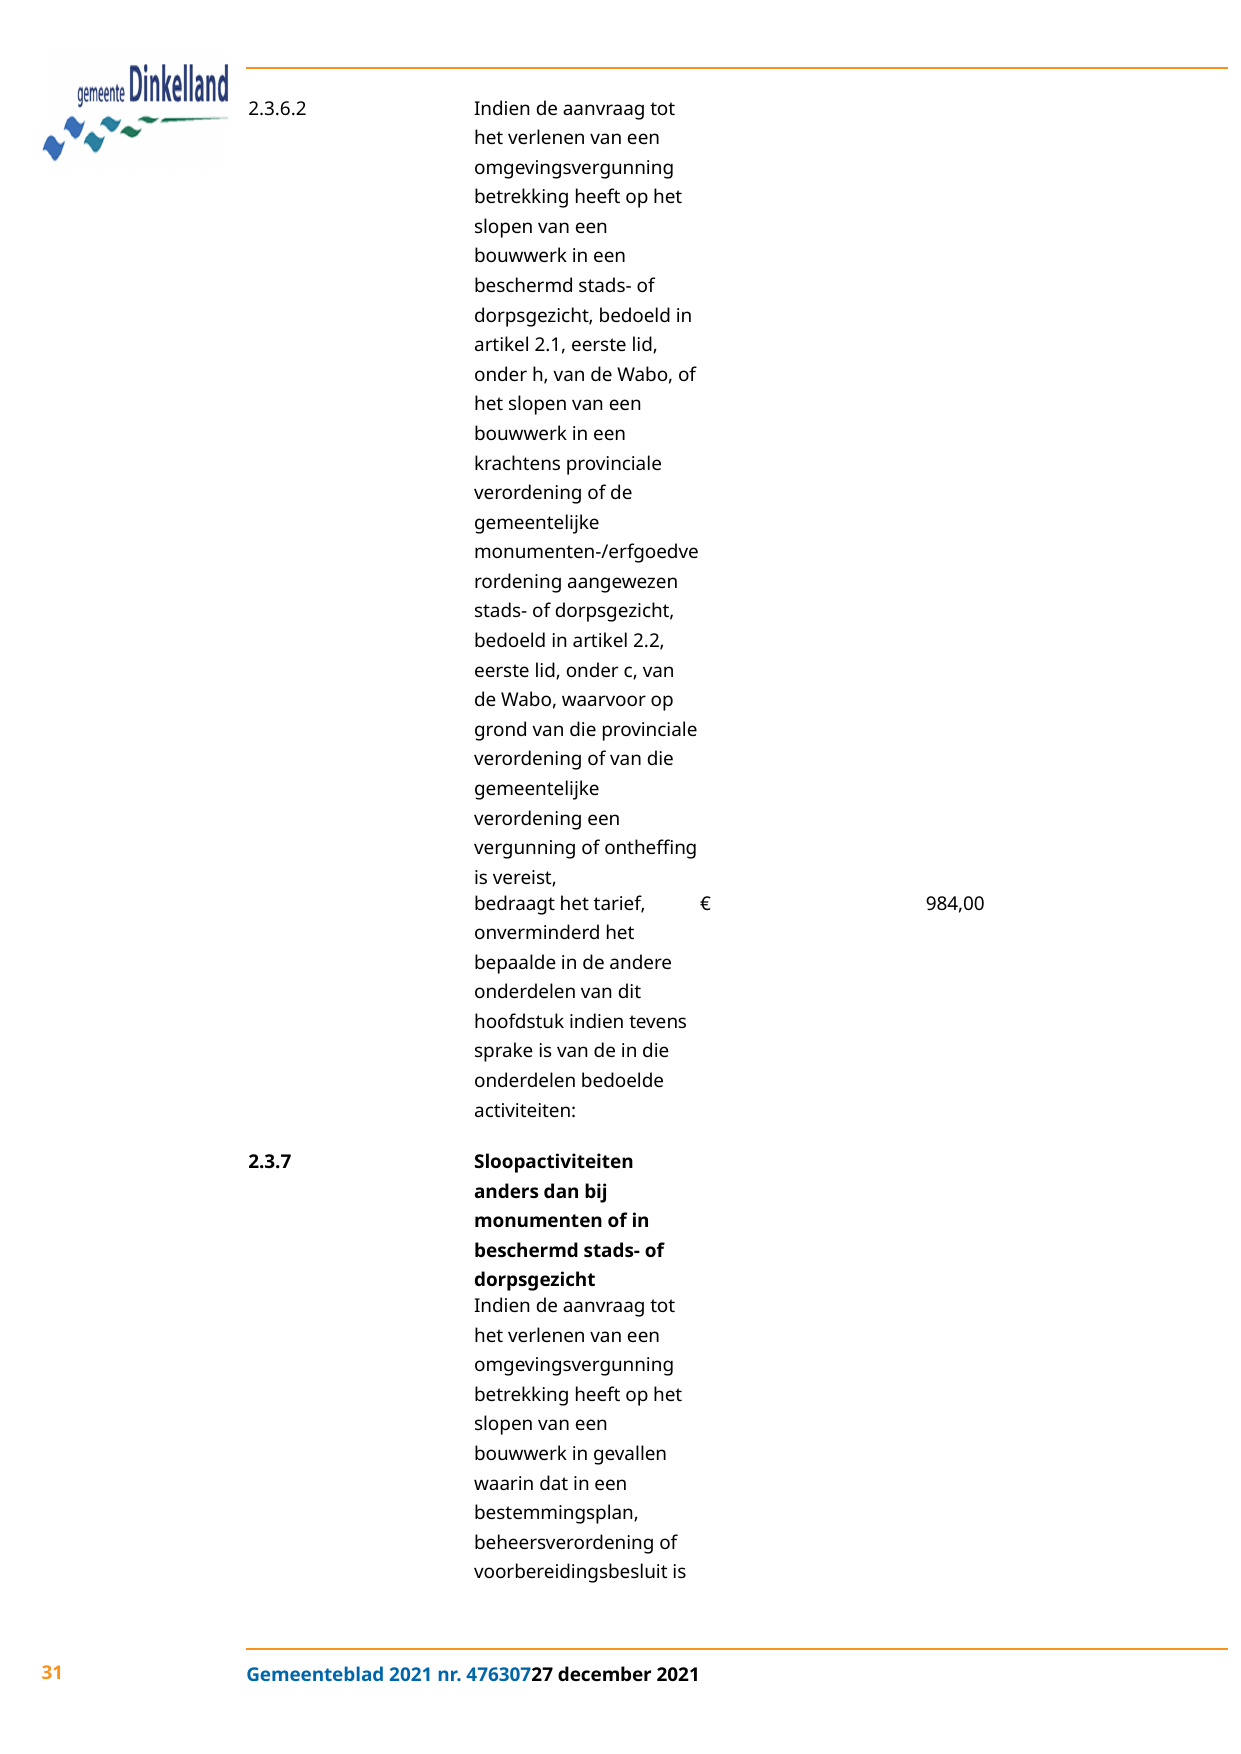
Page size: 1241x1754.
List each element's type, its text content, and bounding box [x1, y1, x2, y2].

table_cell Indien de aanvraag tot het verlenen van een omgevingsvergunning betrekking heeft op het slopen van een bouwwerk in gevallen waarin dat in een bestemmingsplan, beheersverordening of voorbereidingsbesluit is [474, 1292, 700, 1584]
table_cell Indien de aanvraag tot het verlenen van een omgevingsvergunning betrekking heeft op het slopen van een bouwwerk in een beschermd stads- of dorpsgezicht, bedoeld in artikel 2.1, eerste lid, onder h, van de Wabo, of het slopen van een bouwwerk in een krachtens provinciale verordening of de gemeentelijke monumenten-/erfgoedverordening aangewezen stads- of dorpsgezicht, bedoeld in artikel 2.2, eerste lid, onder c, van de Wabo, waarvoor op grond van die provinciale verordening of van die gemeentelijke verordening een vergunning of ontheffing is vereist, [474, 95, 700, 890]
table_cell bedraagt het tarief, onverminderd het bepaalde in de andere onderdelen van dit hoofdstuk indien tevens sprake is van de in die onderdelen bedoelde activiteiten: [474, 890, 700, 1122]
table_cell [926, 1148, 1152, 1292]
table_cell [248, 1292, 474, 1584]
table_cell 2.3.7 [248, 1148, 474, 1292]
table_cell [700, 1148, 926, 1292]
table_cell [474, 1123, 700, 1148]
table_cell [926, 1292, 1152, 1584]
table_cell [926, 1123, 1152, 1148]
table_cell [926, 95, 1152, 890]
table_cell [248, 1123, 474, 1148]
table_cell € [700, 890, 926, 1122]
picture [41, 47, 231, 172]
table_cell [700, 1292, 926, 1584]
table_cell [700, 95, 926, 890]
table_cell [248, 890, 474, 1122]
table_cell [700, 1123, 926, 1148]
table_cell Sloopactiviteiten anders dan bij monumenten of in beschermd stads- of dorpsgezicht [474, 1148, 700, 1292]
table_cell 984,00 [926, 890, 1152, 1122]
table_cell 2.3.6.2 [248, 95, 474, 890]
